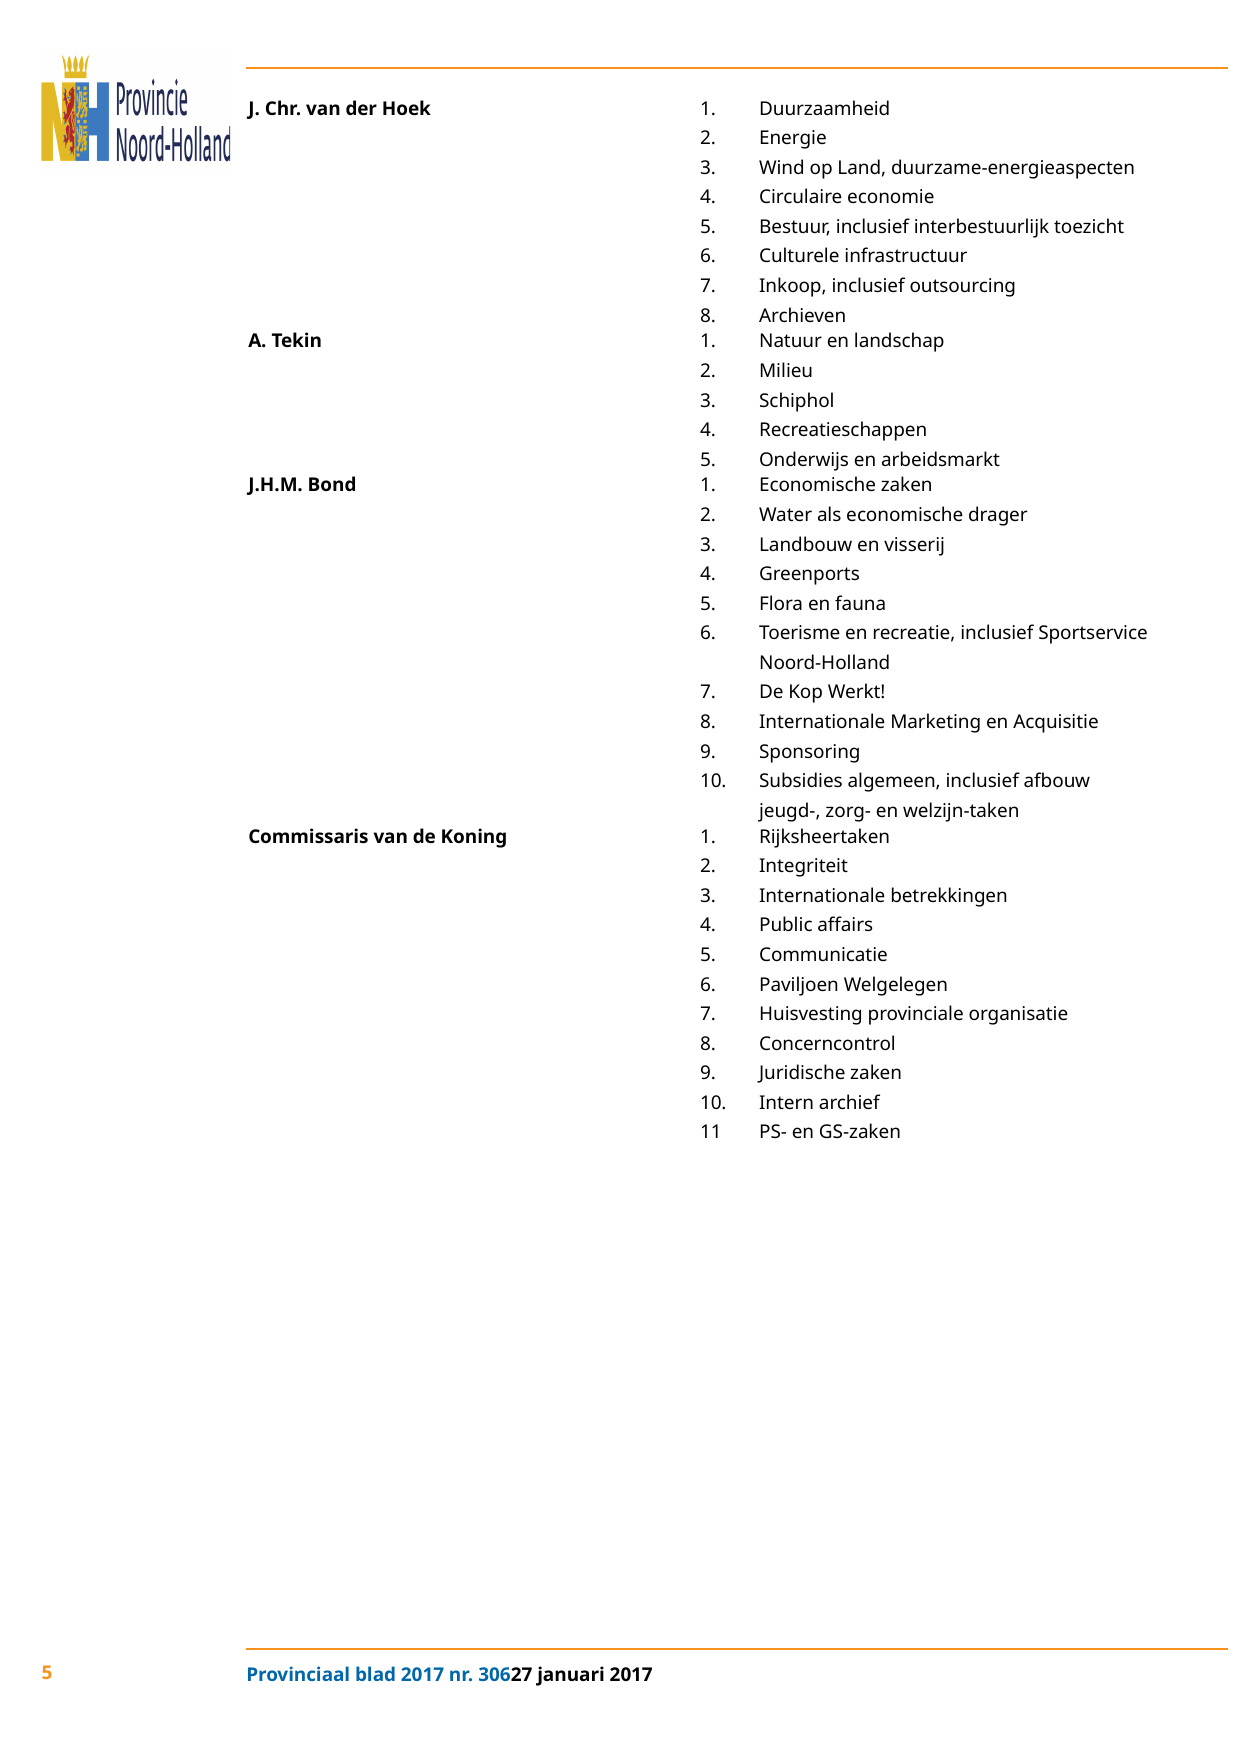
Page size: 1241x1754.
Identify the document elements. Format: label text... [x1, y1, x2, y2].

table_cell Economische zaken Water als economische drager Landbouw en visserij Greenports Flora en fauna Toerisme en recreatie, inclusief Sportservice Noord-Holland De Kop Werkt! Internationale Marketing en Acquisitie Sponsoring Subsidies algemeen, inclusief afbouw jeugd-, zorg- en welzijn-taken [700, 472, 1152, 823]
table_cell Rijksheertaken Integriteit Internationale betrekkingen Public affairs Communicatie Paviljoen Welgelegen Huisvesting provinciale organisatie Concerncontrol Juridische zaken Intern archief PS- en GS-zaken [700, 823, 1152, 1144]
table_cell Duurzaamheid Energie Wind op Land, duurzame-energieaspecten Circulaire economie Bestuur, inclusief interbestuurlijk toezicht Culturele infrastructuur Inkoop, inclusief outsourcing Archieven [700, 95, 1152, 328]
table_cell J. Chr. van der Hoek [248, 95, 700, 328]
table_cell Commissaris van de Koning [248, 823, 700, 1144]
picture [41, 47, 231, 172]
table_cell J.H.M. Bond [248, 472, 700, 823]
table_cell A. Tekin [248, 328, 700, 472]
table_cell Natuur en landschap Milieu Schiphol Recreatieschappen Onderwijs en arbeidsmarkt [700, 328, 1152, 472]
